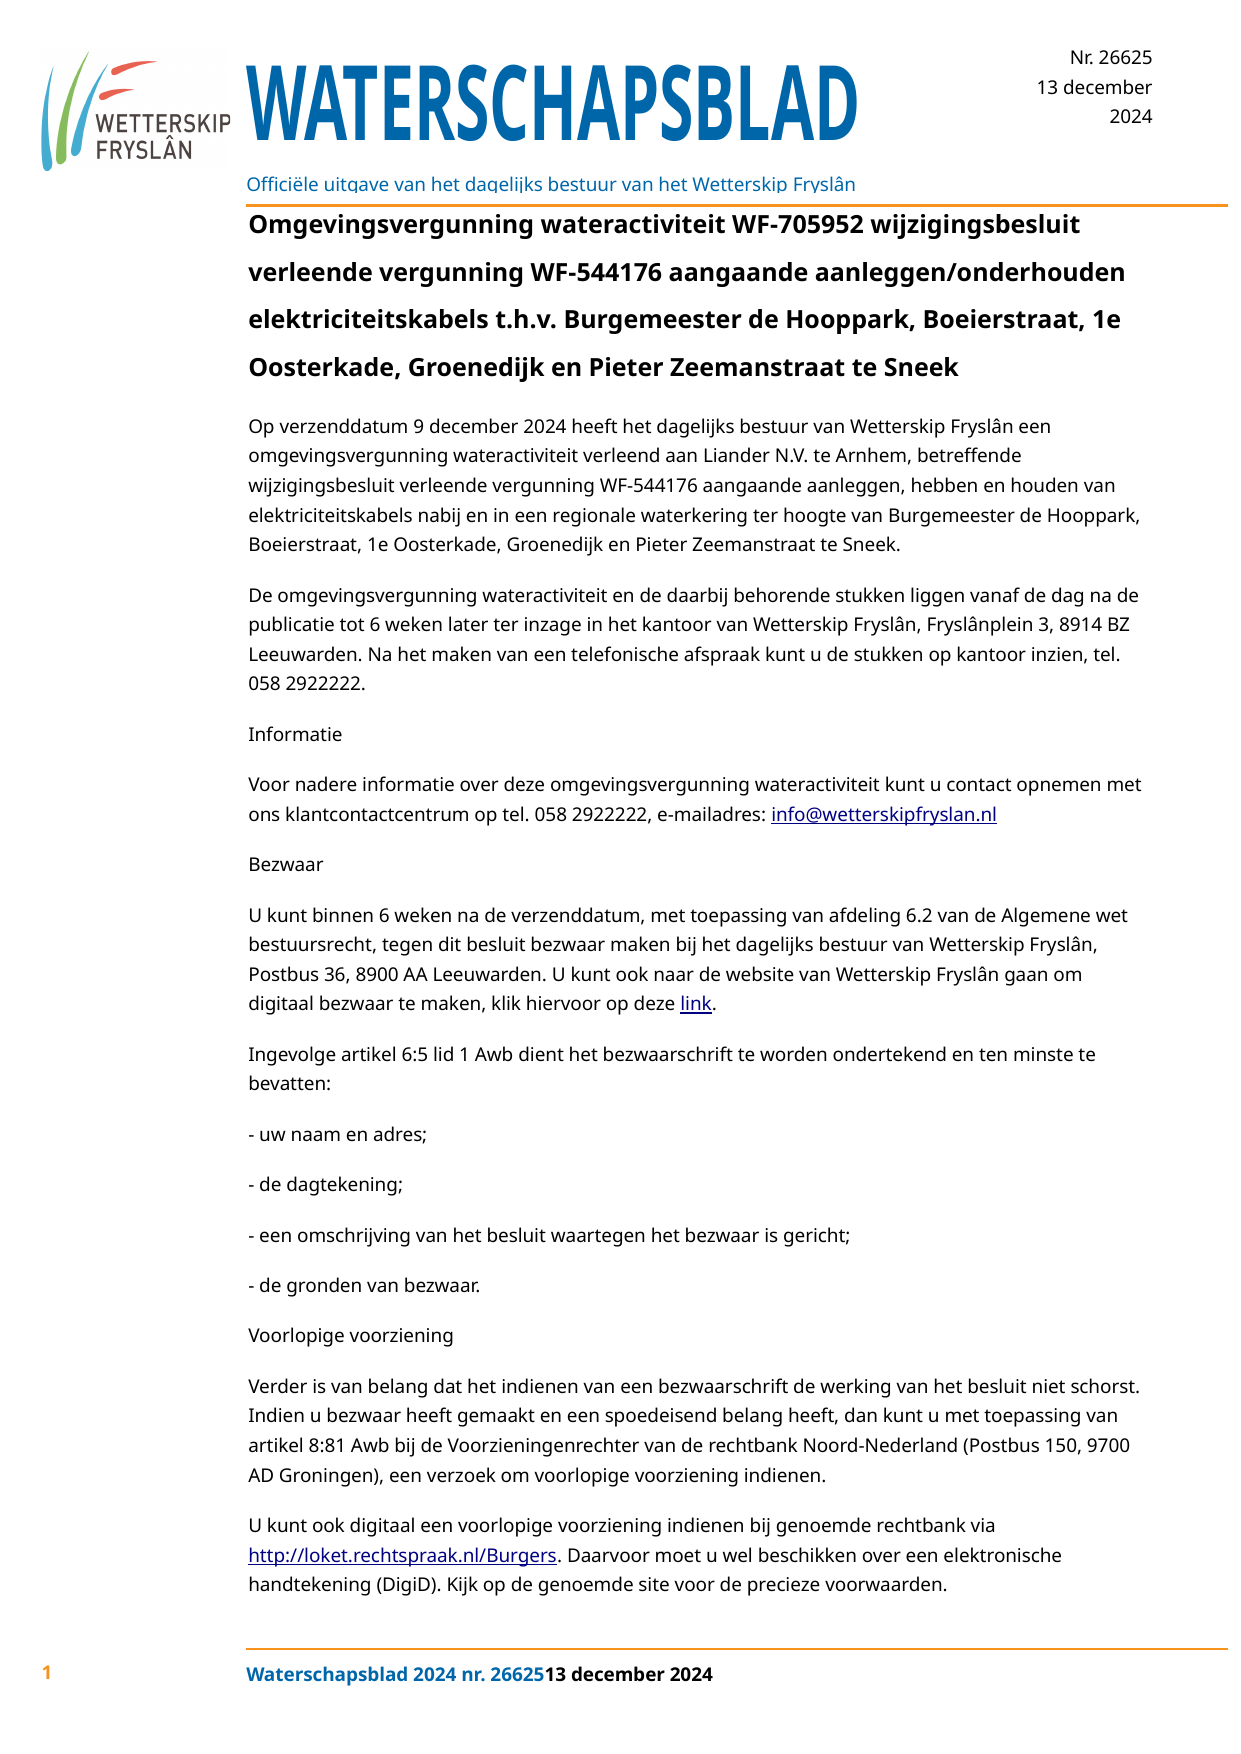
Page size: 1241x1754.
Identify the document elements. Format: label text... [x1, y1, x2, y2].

text Voorlopige voorziening [248, 1323, 1152, 1348]
text Voor nadere informatie over deze omgevingsvergunning wateractiviteit kunt u contact opnemen met ons klantcontactcentrum op tel. 058 2922222, e-mailadres: info@wetterskipfryslan.nl [248, 771, 1152, 827]
text U kunt binnen 6 weken na de verzenddatum, met toepassing van afdeling 6.2 van de Algemene wet bestuursrecht, tegen dit besluit bezwaar maken bij het dagelijks bestuur van Wetterskip Fryslân, Postbus 36, 8900 AA Leeuwarden. U kunt ook naar de website van Wetterskip Fryslân gaan om digitaal bezwaar te maken, klik hiervoor op deze link. [248, 902, 1152, 1016]
text Omgevingsvergunning wateractiviteit WF-705952 wijzigingsbesluit verleende vergunning WF-544176 aangaande aanleggen/onderhouden elektriciteitskabels t.h.v. Burgemeester de Hooppark, Boeierstraat, 1e Oosterkade, Groenedijk en Pieter Zeemanstraat te Sneek [248, 207, 1152, 384]
text De omgevingsvergunning wateractiviteit en de daarbij behorende stukken liggen vanaf de dag na de publicatie tot 6 weken later ter inzage in het kantoor van Wetterskip Fryslân, Fryslânplein 3, 8914 BZ Leeuwarden. Na het maken van een telefonische afspraak kunt u de stukken op kantoor inzien, tel. 058 2922222. [248, 582, 1152, 696]
text Op verzenddatum 9 december 2024 heeft het dagelijks bestuur van Wetterskip Fryslân een omgevingsvergunning wateractiviteit verleend aan Liander N.V. te Arnhem, betreffende wijzigingsbesluit verleende vergunning WF-544176 aangaande aanleggen, hebben en houden van elektriciteitskabels nabij en in een regionale waterkering ter hoogte van Burgemeester de Hooppark, Boeierstraat, 1e Oosterkade, Groenedijk en Pieter Zeemanstraat te Sneek. [248, 413, 1152, 557]
text Ingevolge artikel 6:5 lid 1 Awb dient het bezwaarschrift te worden ondertekend en ten minste te bevatten: [248, 1041, 1152, 1096]
text Bezwaar [248, 851, 1152, 877]
text Informatie [248, 721, 1152, 747]
text - de gronden van bezwaar. [248, 1272, 1152, 1298]
text - de dagtekening; [248, 1171, 1152, 1197]
text Verder is van belang dat het indienen van een bezwaarschrift de werking van het besluit niet schorst. Indien u bezwaar heeft gemaakt en een spoedeisend belang heeft, dan kunt u met toepassing van artikel 8:81 Awb bij de Voorzieningenrechter van de rechtbank Noord-Nederland (Postbus 150, 9700 AD Groningen), een verzoek om voorlopige voorziening indienen. [248, 1373, 1152, 1488]
text - een omschrijving van het besluit waartegen het bezwaar is gericht; [248, 1222, 1152, 1248]
text - uw naam en adres; [248, 1121, 1152, 1147]
picture [41, 47, 231, 172]
text U kunt ook digitaal een voorlopige voorziening indienen bij genoemde rechtbank via http://loket.rechtspraak.nl/Burgers. Daarvoor moet u wel beschikken over een elektronische handtekening (DigiD). Kijk op de genoemde site voor de precieze voorwaarden. [248, 1512, 1152, 1597]
